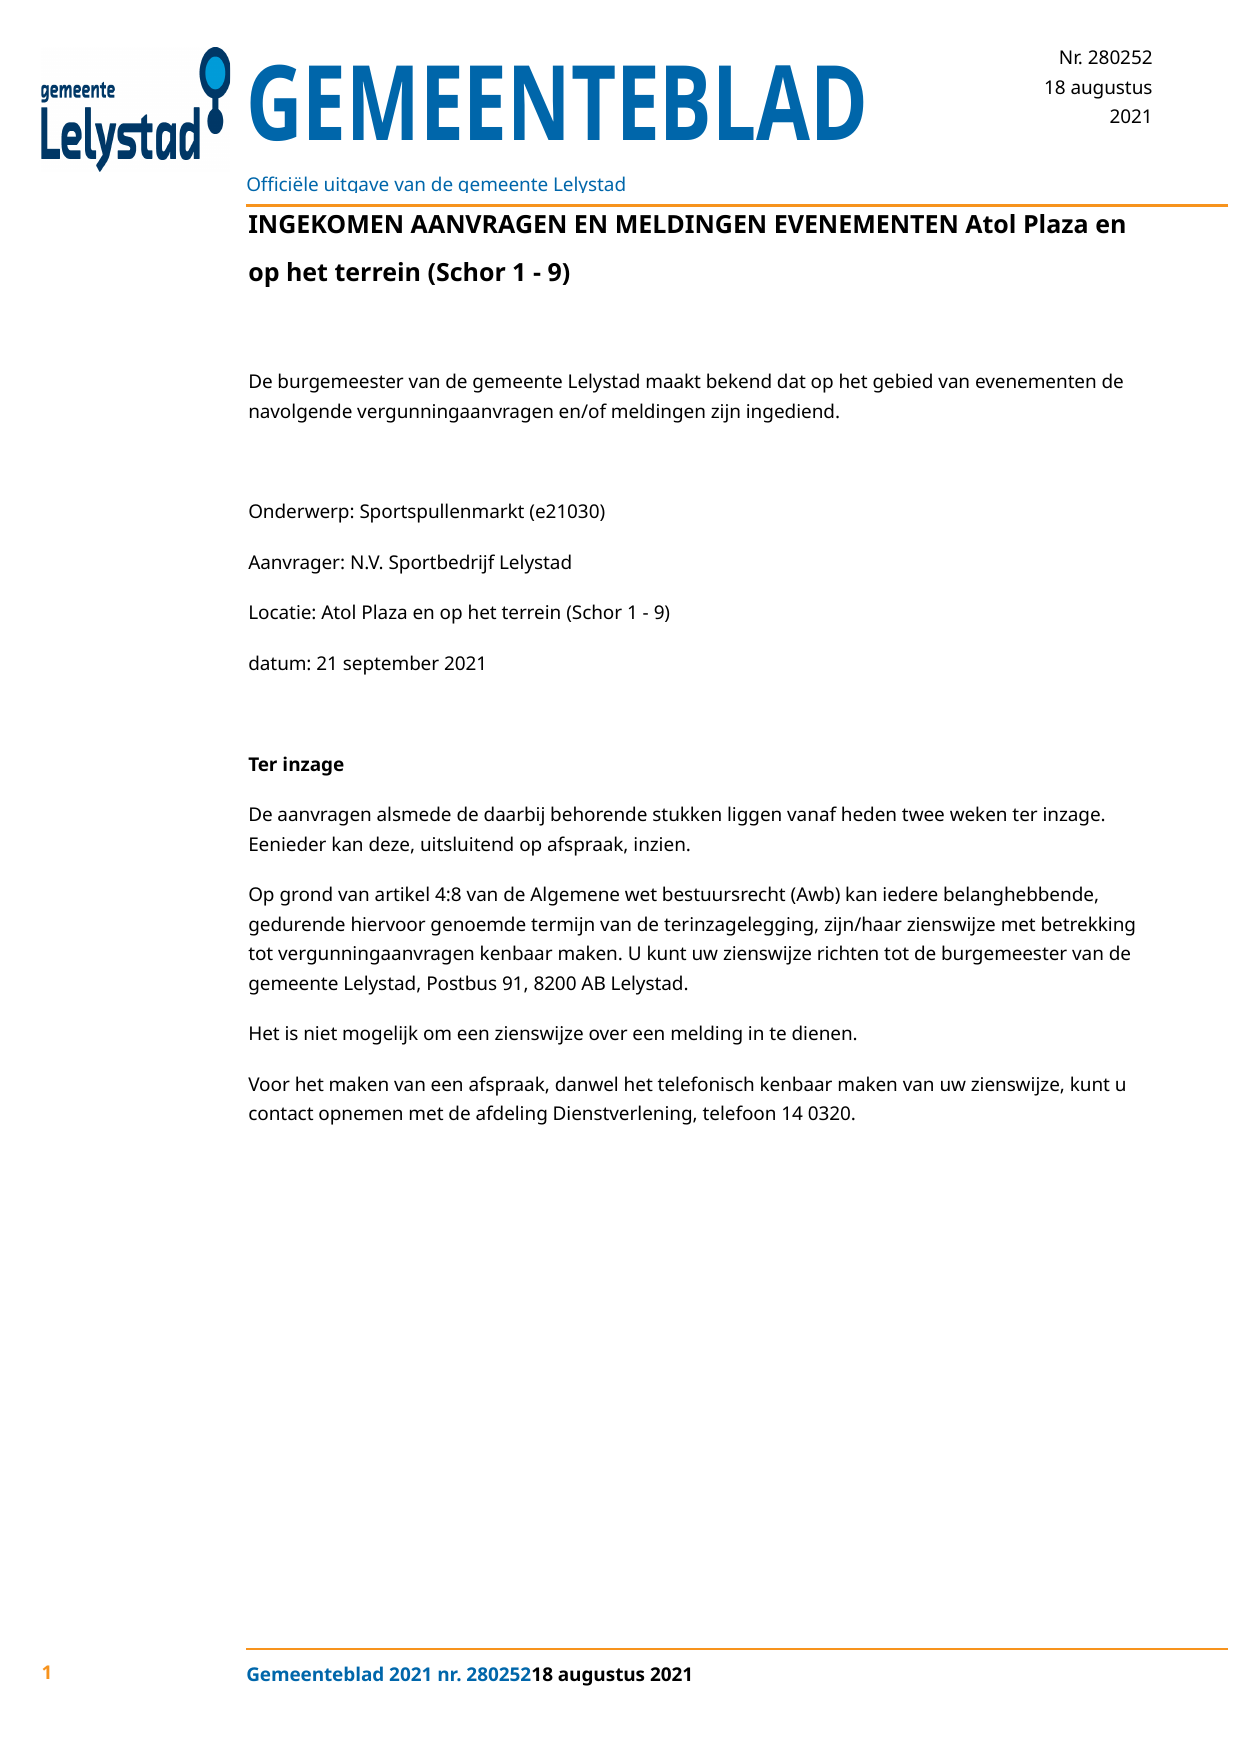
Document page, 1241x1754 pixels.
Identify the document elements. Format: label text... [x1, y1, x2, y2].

text datum: 21 september 2021 [248, 650, 1152, 676]
text Aanvrager: N.V. Sportbedrijf Lelystad [248, 549, 1152, 575]
text Op grond van artikel 4:8 van de Algemene wet bestuursrecht (Awb) kan iedere belanghebbende, gedurende hiervoor genoemde termijn van de terinzagelegging, zijn/haar zienswijze met betrekking tot vergunningaanvragen kenbaar maken. U kunt uw zienswijze richten tot de burgemeester van de gemeente Lelystad, Postbus 91, 8200 AB Lelystad. [248, 881, 1152, 996]
text De burgemeester van de gemeente Lelystad maakt bekend dat op het gebied van evenementen de navolgende vergunningaanvragen en/of meldingen zijn ingediend. [248, 368, 1152, 424]
picture [41, 47, 231, 172]
text Voor het maken van een afspraak, danwel het telefonisch kenbaar maken van uw zienswijze, kunt u contact opnemen met de afdeling Dienstverlening, telefoon 14 0320. [248, 1071, 1152, 1126]
text INGEKOMEN AANVRAGEN EN MELDINGEN EVENEMENTEN Atol Plaza en op het terrein (Schor 1 - 9) [248, 207, 1152, 288]
text De aanvragen alsmede de daarbij behorende stukken liggen vanaf heden twee weken ter inzage. Eenieder kan deze, uitsluitend op afspraak, inzien. [248, 801, 1152, 857]
text Locatie: Atol Plaza en op het terrein (Schor 1 - 9) [248, 599, 1152, 625]
text Ter inzage [248, 751, 1152, 777]
text Het is niet mogelijk om een zienswijze over een melding in te dienen. [248, 1020, 1152, 1046]
text Onderwerp: Sportspullenmarkt (e21030) [248, 499, 1152, 524]
